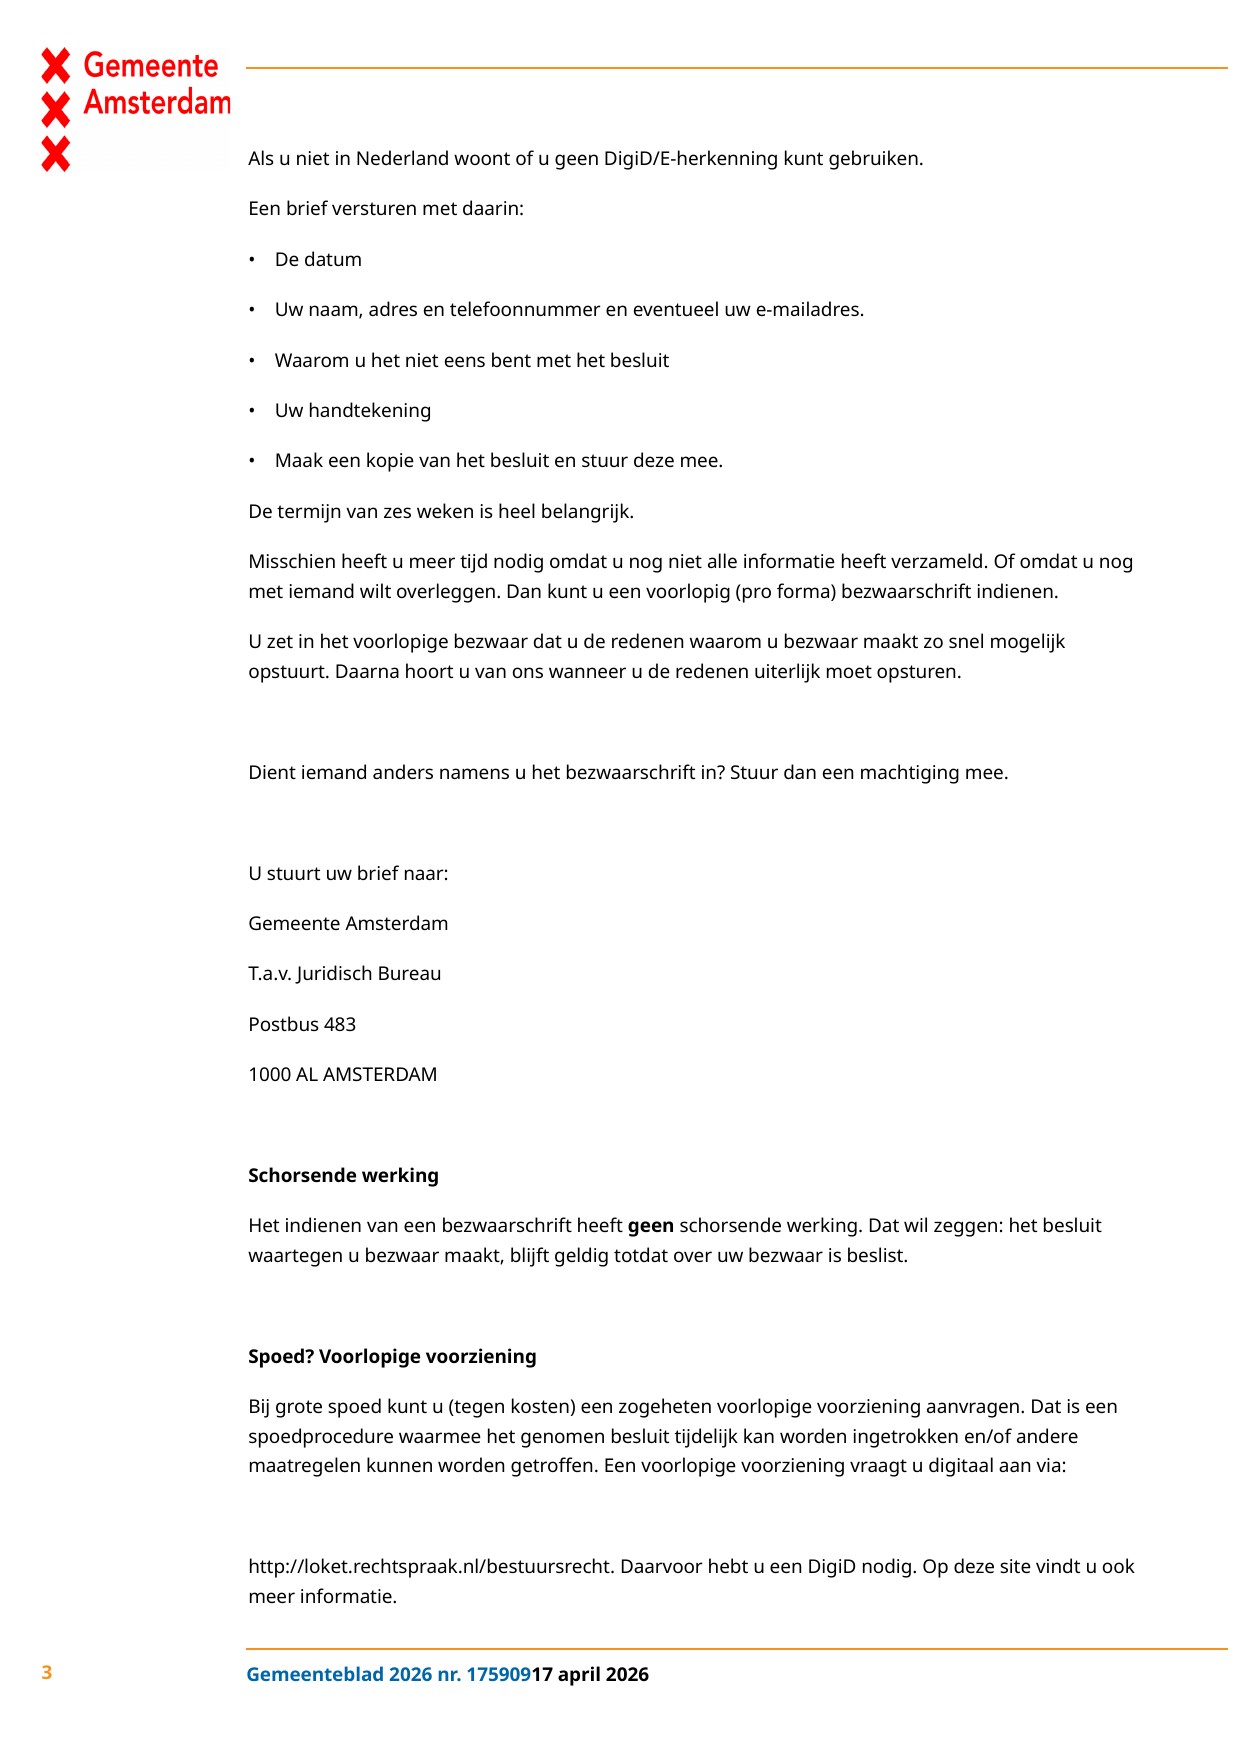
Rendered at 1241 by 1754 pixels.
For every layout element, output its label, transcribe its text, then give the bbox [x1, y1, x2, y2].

text Het indienen van een bezwaarschrift heeft geen schorsende werking. Dat wil zeggen: het besluit waartegen u bezwaar maakt, blijft geldig totdat over uw bezwaar is beslist. [248, 1213, 1152, 1268]
picture [41, 47, 231, 172]
text http://loket.rechtspraak.nl/bestuursrecht. Daarvoor hebt u een DigiD nodig. Op deze site vindt u ook meer informatie. [248, 1553, 1152, 1609]
text U stuurt uw brief naar: [248, 860, 1152, 886]
text Postbus 483 [248, 1011, 1152, 1037]
text Schorsende werking [248, 1162, 1152, 1188]
text Misschien heeft u meer tijd nodig omdat u nog niet alle informatie heeft verzameld. Of omdat u nog met iemand wilt overleggen. Dan kunt u een voorlopig (pro forma) bezwaarschrift indienen. [248, 548, 1152, 604]
text Spoed? Voorlopige voorziening [248, 1343, 1152, 1369]
text • Waarom u het niet eens bent met het besluit [248, 347, 1152, 373]
text U zet in het voorlopige bezwaar dat u de redenen waarom u bezwaar maakt zo snel mogelijk opstuurt. Daarna hoort u van ons wanneer u de redenen uiterlijk moet opsturen. [248, 628, 1152, 684]
text Gemeente Amsterdam [248, 910, 1152, 936]
text Een brief versturen met daarin: [248, 196, 1152, 221]
text 1000 AL AMSTERDAM [248, 1061, 1152, 1087]
text Als u niet in Nederland woont of u geen DigiD/E-herkenning kunt gebruiken. [248, 145, 1152, 171]
text • Uw naam, adres en telefoonnummer en eventueel uw e-mailadres. [248, 296, 1152, 322]
text • De datum [248, 246, 1152, 272]
text Dient iemand anders namens u het bezwaarschrift in? Stuur dan een machtiging mee. [248, 759, 1152, 785]
text T.a.v. Juridisch Bureau [248, 961, 1152, 986]
text • Maak een kopie van het besluit en stuur deze mee. [248, 448, 1152, 473]
text • Uw handtekening [248, 397, 1152, 423]
text De termijn van zes weken is heel belangrijk. [248, 498, 1152, 524]
text Bij grote spoed kunt u (tegen kosten) een zogeheten voorlopige voorziening aanvragen. Dat is een spoedprocedure waarmee het genomen besluit tijdelijk kan worden ingetrokken en/of andere maatregelen kunnen worden getroffen. Een voorlopige voorziening vraagt u digitaal aan via: [248, 1393, 1152, 1478]
